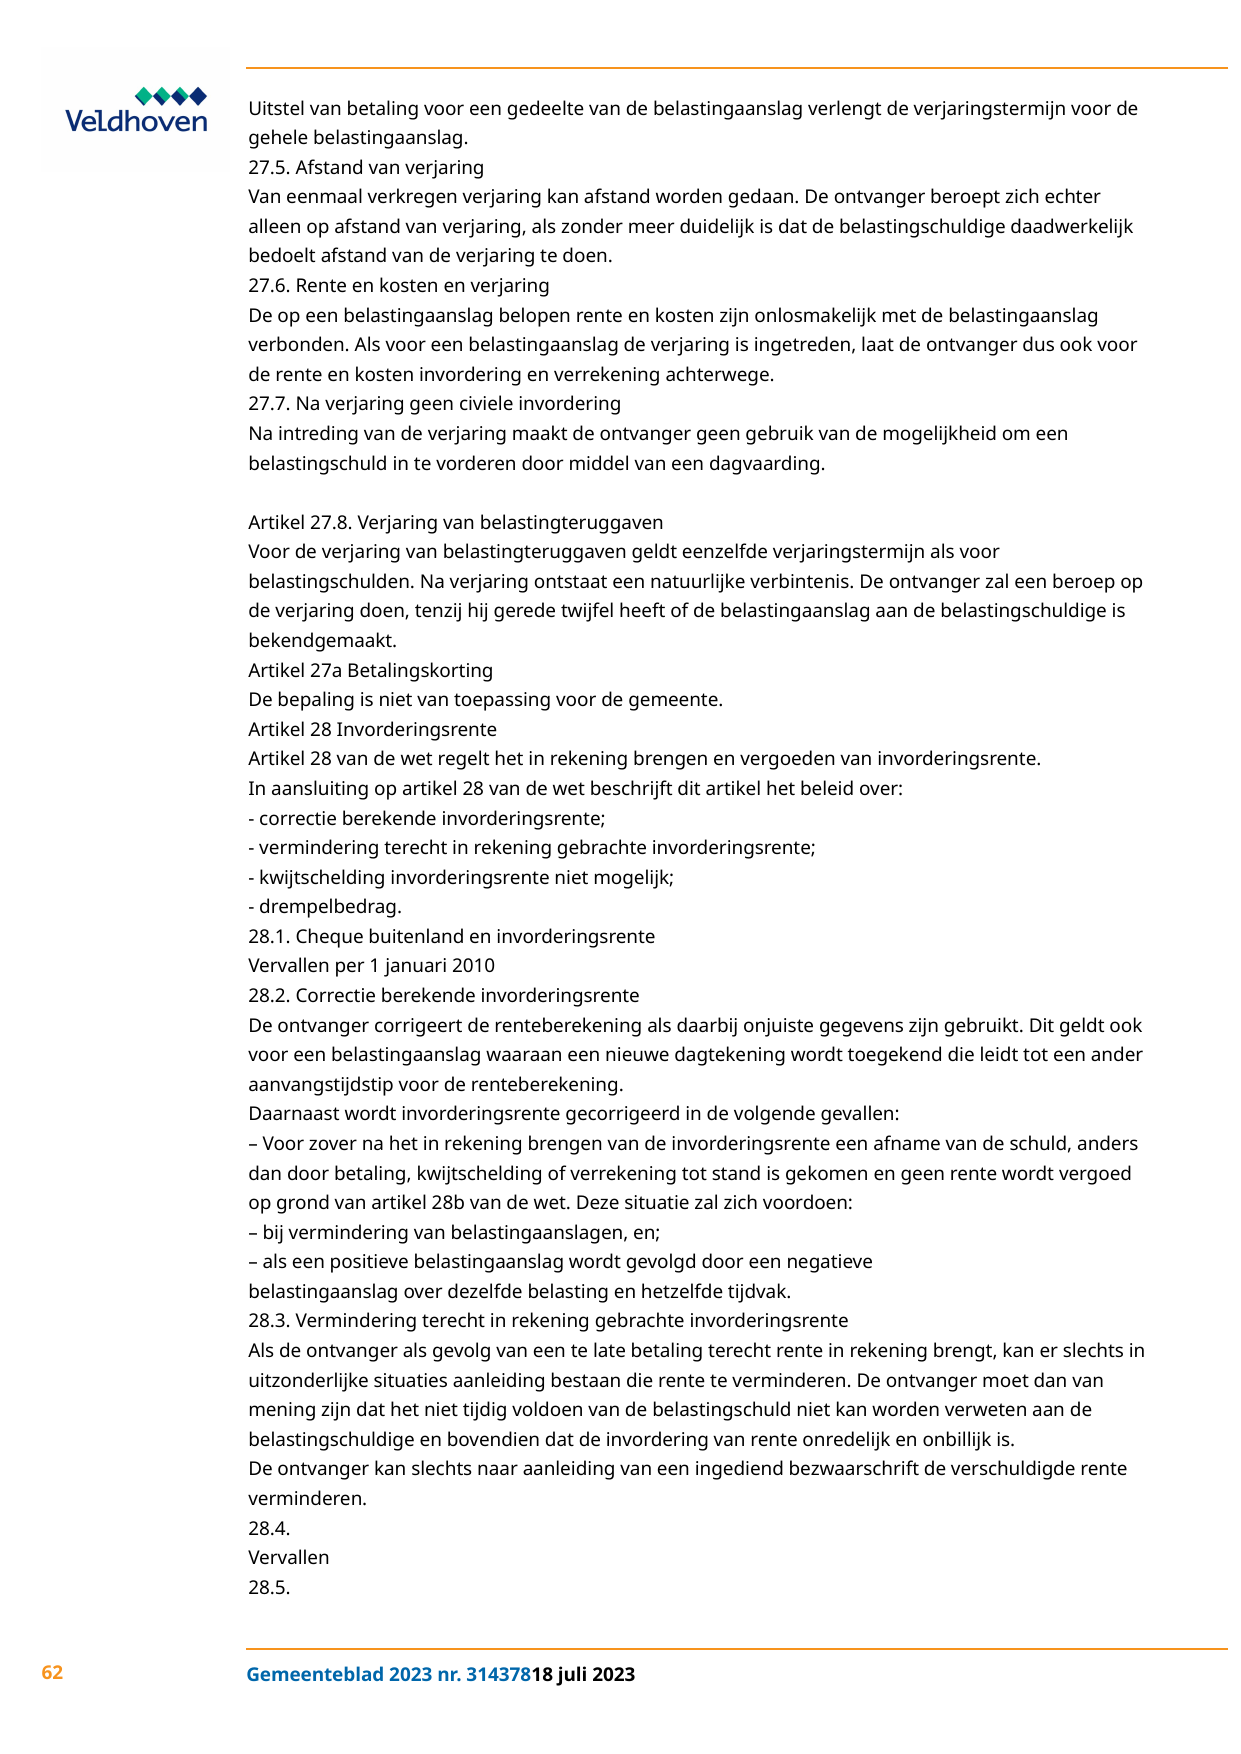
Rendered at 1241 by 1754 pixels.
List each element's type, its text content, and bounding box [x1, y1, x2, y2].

text 28.1. Cheque buitenland en invorderingsrente [248, 923, 1152, 949]
text - correctie berekende invorderingsrente; [248, 805, 1152, 831]
text - vermindering terecht in rekening gebrachte invorderingsrente; [248, 834, 1152, 860]
text De ontvanger kan slechts naar aanleiding van een ingediend bezwaarschrift de verschuldigde rente verminderen. [248, 1456, 1152, 1511]
text In aansluiting op artikel 28 van de wet beschrijft dit artikel het beleid over: [248, 775, 1152, 801]
text Vervallen per 1 januari 2010 [248, 953, 1152, 978]
picture [41, 47, 231, 172]
text De ontvanger corrigeert de renteberekening als daarbij onjuiste gegevens zijn gebruikt. Dit geldt ook voor een belastingaanslag waaraan een nieuwe dagtekening wordt toegekend die leidt tot een ander aanvangstijdstip voor de renteberekening. [248, 1012, 1152, 1097]
text Van eenmaal verkregen verjaring kan afstand worden gedaan. De ontvanger beroept zich echter alleen op afstand van verjaring, als zonder meer duidelijk is dat de belastingschuldige daadwerkelijk bedoelt afstand van de verjaring te doen. [248, 183, 1152, 268]
text 28.3. Vermindering terecht in rekening gebrachte invorderingsrente [248, 1308, 1152, 1333]
text – Voor zover na het in rekening brengen van de invorderingsrente een afname van de schuld, anders dan door betaling, kwijtschelding of verrekening tot stand is gekomen en geen rente wordt vergoed op grond van artikel 28b van de wet. Deze situatie zal zich voordoen: [248, 1130, 1152, 1215]
text Artikel 27.8. Verjaring van belastingteruggaven [248, 509, 1152, 535]
text - drempelbedrag. [248, 893, 1152, 919]
text – bij vermindering van belastingaanslagen, en; [248, 1219, 1152, 1245]
text 28.4. [248, 1515, 1152, 1541]
text Artikel 28 van de wet regelt het in rekening brengen en vergoeden van invorderingsrente. [248, 746, 1152, 771]
text Uitstel van betaling voor een gedeelte van de belastingaanslag verlengt de verjaringstermijn voor de gehele belastingaanslag. [248, 95, 1152, 150]
text 27.7. Na verjaring geen civiele invordering [248, 391, 1152, 416]
text De bepaling is niet van toepassing voor de gemeente. [248, 686, 1152, 712]
text De op een belastingaanslag belopen rente en kosten zijn onlosmakelijk met de belastingaanslag verbonden. Als voor een belastingaanslag de verjaring is ingetreden, laat de ontvanger dus ook voor de rente en kosten invordering en verrekening achterwege. [248, 302, 1152, 387]
text belastingaanslag over dezelfde belasting en hetzelfde tijdvak. [248, 1278, 1152, 1304]
text 27.5. Afstand van verjaring [248, 154, 1152, 180]
text Voor de verjaring van belastingteruggaven geldt eenzelfde verjaringstermijn als voor belastingschulden. Na verjaring ontstaat een natuurlijke verbintenis. De ontvanger zal een beroep op de verjaring doen, tenzij hij gerede twijfel heeft of de belastingaanslag aan de belastingschuldige is bekendgemaakt. [248, 538, 1152, 653]
text Daarnaast wordt invorderingsrente gecorrigeerd in de volgende gevallen: [248, 1101, 1152, 1126]
text – als een positieve belastingaanslag wordt gevolgd door een negatieve [248, 1248, 1152, 1274]
text Vervallen [248, 1544, 1152, 1570]
text Als de ontvanger als gevolg van een te late betaling terecht rente in rekening brengt, kan er slechts in uitzonderlijke situaties aanleiding bestaan die rente te verminderen. De ontvanger moet dan van mening zijn dat het niet tijdig voldoen van de belastingschuld niet kan worden verweten aan de belastingschuldige en bovendien dat de invordering van rente onredelijk en onbillijk is. [248, 1337, 1152, 1452]
text Na intreding van de verjaring maakt de ontvanger geen gebruik van de mogelijkheid om een belastingschuld in te vorderen door middel van een dagvaarding. [248, 420, 1152, 476]
text Artikel 28 Invorderingsrente [248, 716, 1152, 742]
text 27.6. Rente en kosten en verjaring [248, 272, 1152, 298]
text - kwijtschelding invorderingsrente niet mogelijk; [248, 864, 1152, 890]
text 28.5. [248, 1574, 1152, 1600]
text 28.2. Correctie berekende invorderingsrente [248, 982, 1152, 1008]
text Artikel 27a Betalingskorting [248, 657, 1152, 683]
